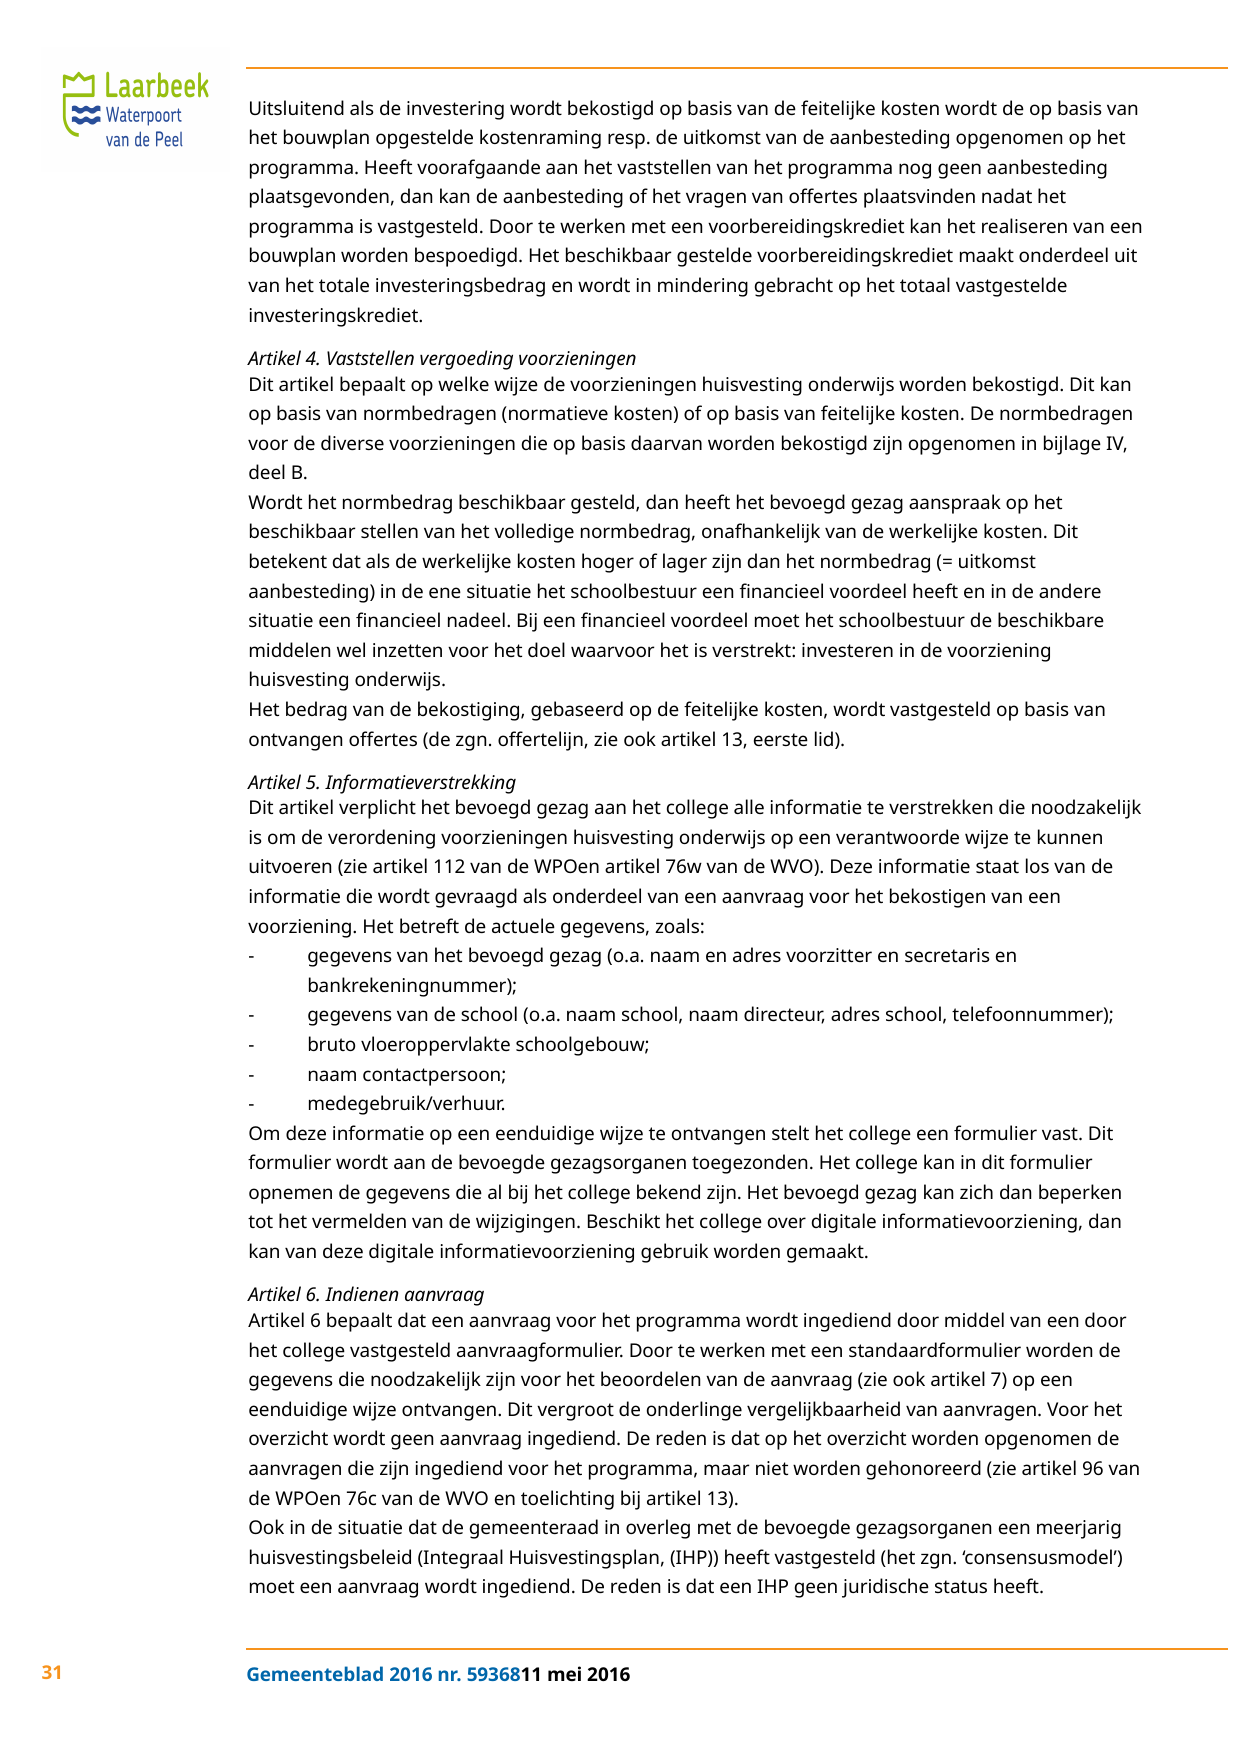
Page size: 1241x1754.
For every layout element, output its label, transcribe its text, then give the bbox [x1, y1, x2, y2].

list naam contactpersoon; [248, 1061, 1152, 1087]
text Artikel 5. Informatieverstrekking [248, 769, 1152, 794]
text Ook in de situatie dat de gemeenteraad in overleg met de bevoegde gezagsorganen een meerjarig huisvestingsbeleid (Integraal Huisvestingsplan, (IHP)) heeft vastgesteld (het zgn. ‘consensusmodel’) moet een aanvraag wordt ingediend. De reden is dat een IHP geen juridische status heeft. [248, 1514, 1152, 1599]
text Uitsluitend als de investering wordt bekostigd op basis van de feitelijke kosten wordt de op basis van het bouwplan opgestelde kostenraming resp. de uitkomst van de aanbesteding opgenomen op het programma. Heeft voorafgaande aan het vaststellen van het programma nog geen aanbesteding plaatsgevonden, dan kan de aanbesteding of het vragen van offertes plaatsvinden nadat het programma is vastgesteld. Door te werken met een voorbereidingskrediet kan het realiseren van een bouwplan worden bespoedigd. Het beschikbaar gestelde voorbereidingskrediet maakt onderdeel uit van het totale investeringsbedrag en wordt in mindering gebracht op het totaal vastgestelde investeringskrediet. [248, 95, 1152, 328]
text Dit artikel verplicht het bevoegd gezag aan het college alle informatie te verstrekken die noodzakelijk is om de verordening voorzieningen huisvesting onderwijs op een verantwoorde wijze te kunnen uitvoeren (zie artikel 112 van de WPOen artikel 76w van de WVO). Deze informatie staat los van de informatie die wordt gevraagd als onderdeel van een aanvraag voor het bekostigen van een voorziening. Het betreft de actuele gegevens, zoals: [248, 794, 1152, 939]
list medegebruik/verhuur. [248, 1090, 1152, 1116]
text Artikel 4. Vaststellen vergoeding voorzieningen [248, 345, 1152, 371]
text Het bedrag van de bekostiging, gebaseerd op de feitelijke kosten, wordt vastgesteld op basis van ontvangen offertes (de zgn. offertelijn, zie ook artikel 13, eerste lid). [248, 696, 1152, 751]
list gegevens van de school (o.a. naam school, naam directeur, adres school, telefoonnummer); [248, 1002, 1152, 1027]
text Dit artikel bepaalt op welke wijze de voorzieningen huisvesting onderwijs worden bekostigd. Dit kan op basis van normbedragen (normatieve kosten) of op basis van feitelijke kosten. De normbedragen voor de diverse voorzieningen die op basis daarvan worden bekostigd zijn opgenomen in bijlage IV, deel B. [248, 371, 1152, 485]
text Artikel 6 bepaalt dat een aanvraag voor het programma wordt ingediend door middel van een door het college vastgesteld aanvraagformulier. Door te werken met een standaardformulier worden de gegevens die noodzakelijk zijn voor het beoordelen van de aanvraag (zie ook artikel 7) op een eenduidige wijze ontvangen. Dit vergroot de onderlinge vergelijkbaarheid van aanvragen. Voor het overzicht wordt geen aanvraag ingediend. De reden is dat op het overzicht worden opgenomen de aanvragen die zijn ingediend voor het programma, maar niet worden gehonoreerd (zie artikel 96 van de WPOen 76c van de WVO en toelichting bij artikel 13). [248, 1307, 1152, 1510]
text Wordt het normbedrag beschikbaar gesteld, dan heeft het bevoegd gezag aanspraak op het beschikbaar stellen van het volledige normbedrag, onafhankelijk van de werkelijke kosten. Dit betekent dat als de werkelijke kosten hoger of lager zijn dan het normbedrag (= uitkomst aanbesteding) in de ene situatie het schoolbestuur een financieel voordeel heeft en in de andere situatie een financieel nadeel. Bij een financieel voordeel moet het schoolbestuur de beschikbare middelen wel inzetten voor het doel waarvoor het is verstrekt: investeren in de voorziening huisvesting onderwijs. [248, 489, 1152, 692]
picture [41, 47, 231, 172]
text Om deze informatie op een eenduidige wijze te ontvangen stelt het college een formulier vast. Dit formulier wordt aan de bevoegde gezagsorganen toegezonden. Het college kan in dit formulier opnemen de gegevens die al bij het college bekend zijn. Het bevoegd gezag kan zich dan beperken tot het vermelden van de wijzigingen. Beschikt het college over digitale informatievoorziening, dan kan van deze digitale informatievoorziening gebruik worden gemaakt. [248, 1120, 1152, 1264]
list gegevens van het bevoegd gezag (o.a. naam en adres voorzitter en secretaris en bankrekeningnummer); [248, 942, 1152, 998]
text Artikel 6. Indienen aanvraag [248, 1281, 1152, 1307]
list bruto vloeroppervlakte schoolgebouw; [248, 1031, 1152, 1057]
